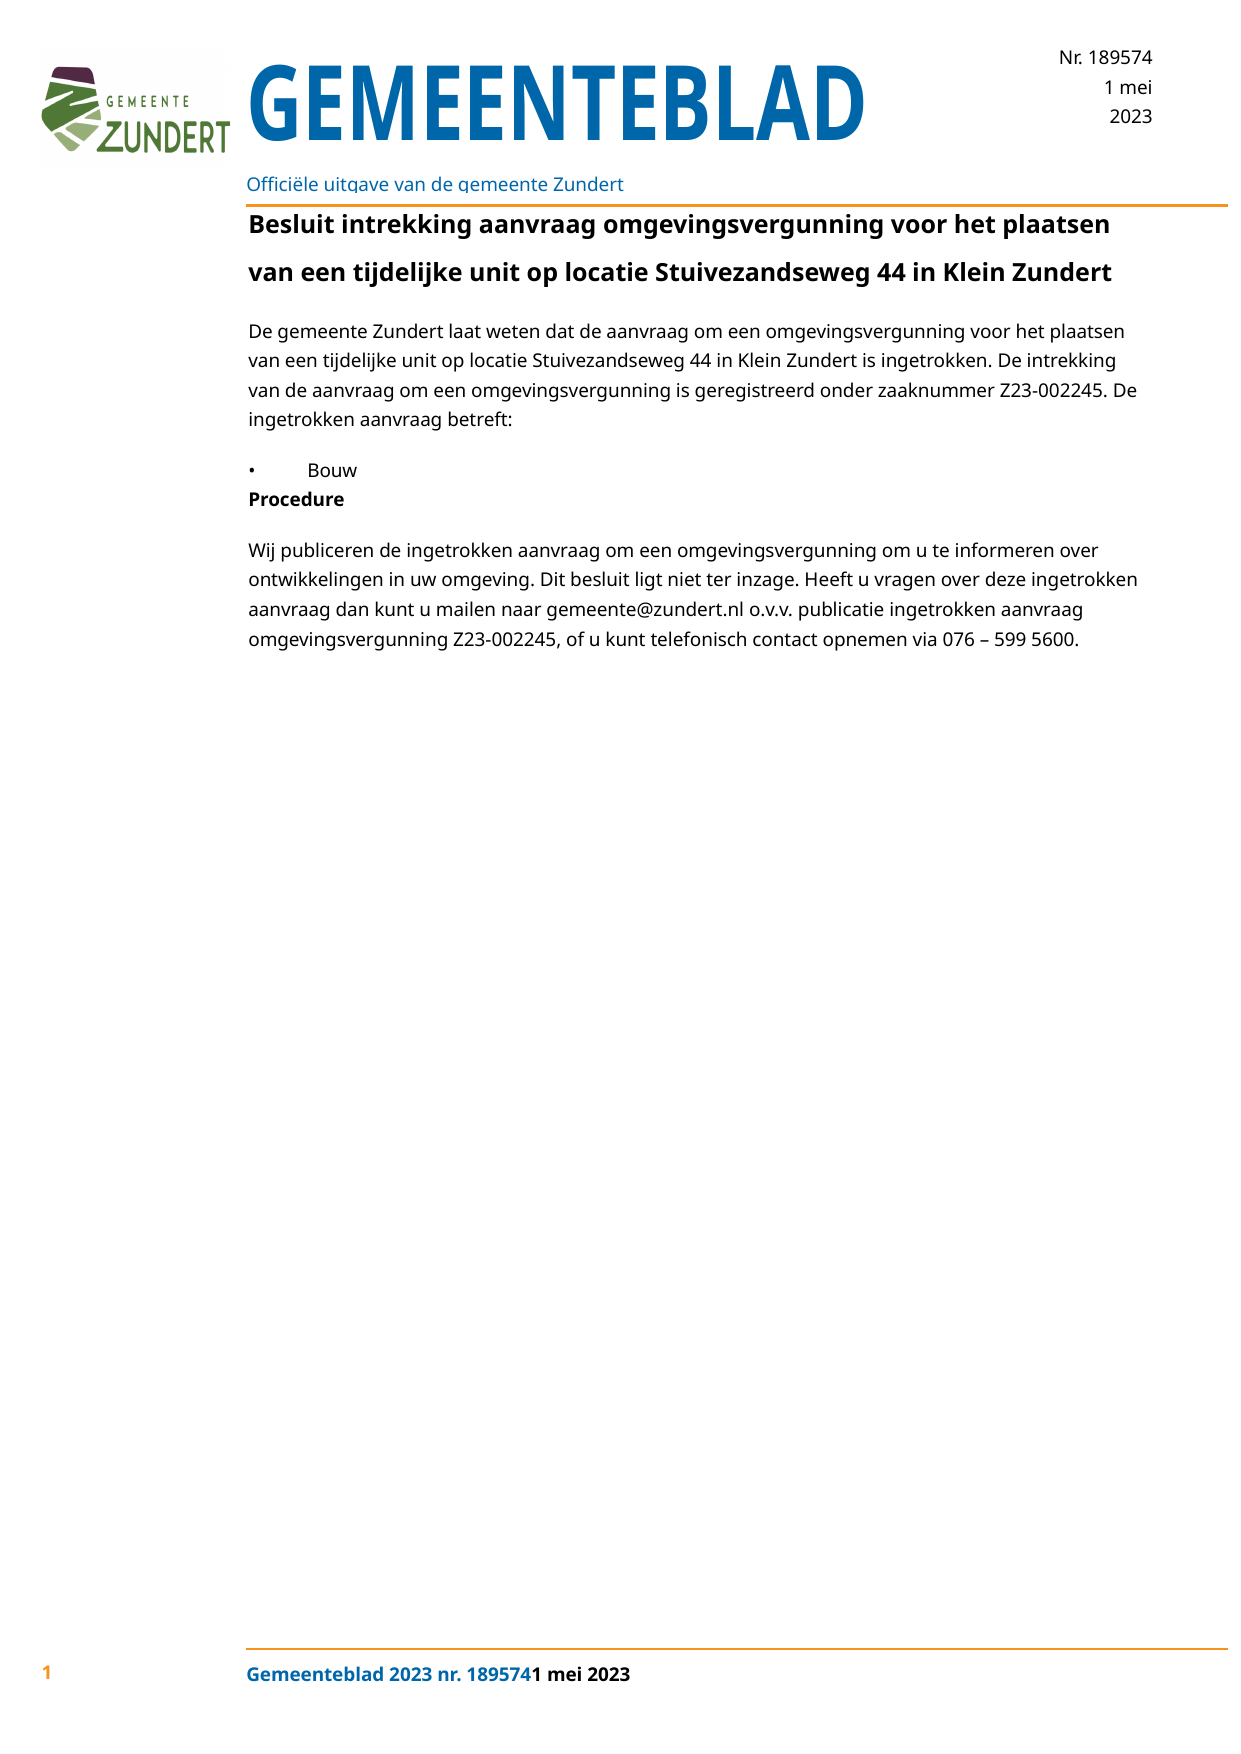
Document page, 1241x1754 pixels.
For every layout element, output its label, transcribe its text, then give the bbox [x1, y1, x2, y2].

text Besluit intrekking aanvraag omgevingsvergunning voor het plaatsen van een tijdelijke unit op locatie Stuivezandseweg 44 in Klein Zundert [248, 207, 1152, 288]
text De gemeente Zundert laat weten dat de aanvraag om een omgevingsvergunning voor het plaatsen van een tijdelijke unit op locatie Stuivezandseweg 44 in Klein Zundert is ingetrokken. De intrekking van de aanvraag om een omgevingsvergunning is geregistreerd onder zaaknummer Z23-002245. De ingetrokken aanvraag betreft: [248, 318, 1152, 432]
list Bouw [248, 457, 1152, 483]
text Wij publiceren de ingetrokken aanvraag om een omgevingsvergunning om u te informeren over ontwikkelingen in uw omgeving. Dit besluit ligt niet ter inzage. Heeft u vragen over deze ingetrokken aanvraag dan kunt u mailen naar gemeente@zundert.nl o.v.v. publicatie ingetrokken aanvraag omgevingsvergunning Z23-002245, of u kunt telefonisch contact opnemen via 076 – 599 5600. [248, 537, 1152, 652]
text Procedure [248, 487, 1152, 512]
picture [41, 47, 231, 172]
